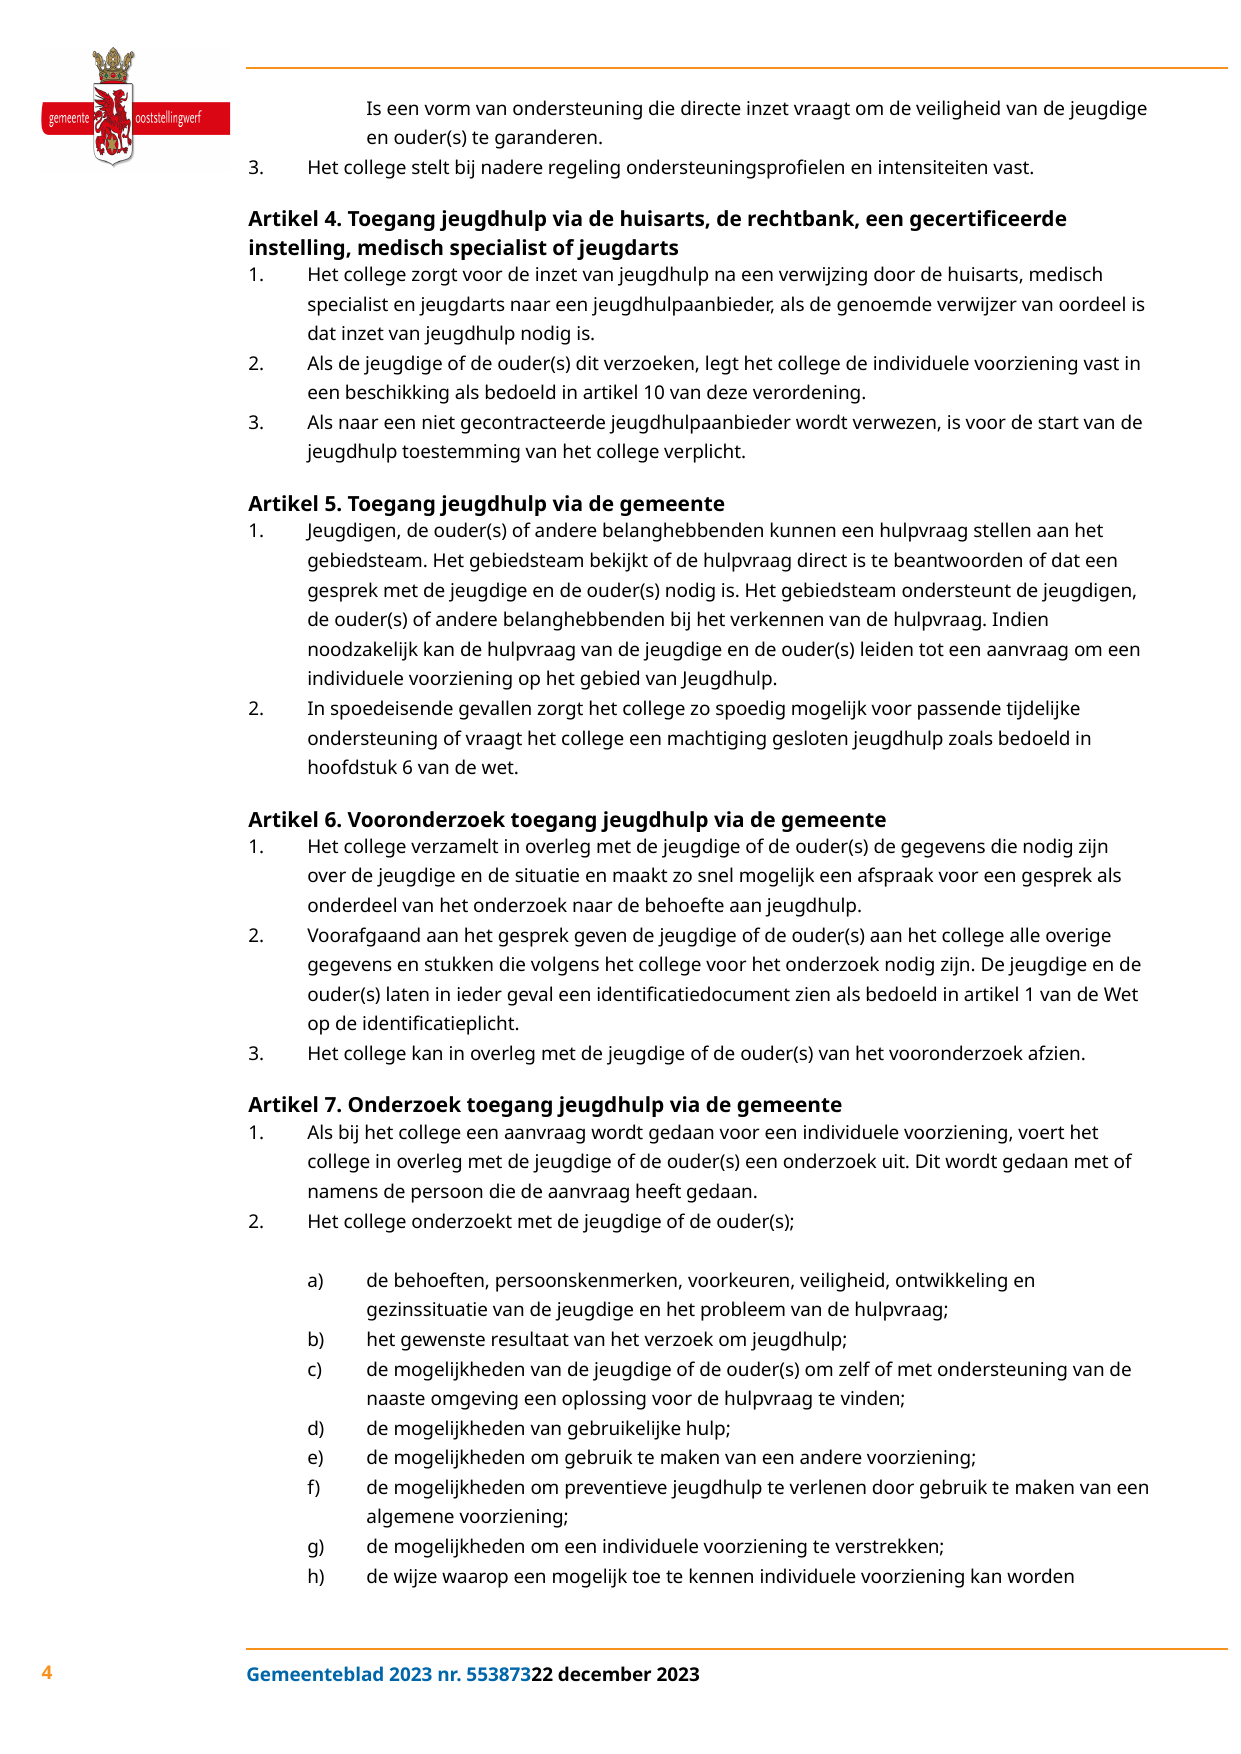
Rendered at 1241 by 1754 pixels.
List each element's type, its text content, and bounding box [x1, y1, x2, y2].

list de mogelijkheden om preventieve jeugdhulp te verlenen door gebruik te maken van een algemene voorziening; [307, 1474, 1152, 1529]
list de mogelijkheden om gebruik te maken van een andere voorziening; [307, 1444, 1152, 1470]
text Artikel 4. Toegang jeugdhulp via de huisarts, de rechtbank, een gecertificeerde instelling, medisch specialist of jeugdarts [248, 204, 1152, 261]
list Voorafgaand aan het gesprek geven de jeugdige of de ouder(s) aan het college alle overige gegevens en stukken die volgens het college voor het onderzoek nodig zijn. De jeugdige en de ouder(s) laten in ieder geval een identificatiedocument zien als bedoeld in artikel 1 van de Wet op de identificatieplicht. [248, 922, 1152, 1036]
list Als bij het college een aanvraag wordt gedaan voor een individuele voorziening, voert het college in overleg met de jeugdige of de ouder(s) een onderzoek uit. Dit wordt gedaan met of namens de persoon die de aanvraag heeft gedaan. [248, 1119, 1152, 1204]
picture [41, 47, 231, 172]
list de mogelijkheden van de jeugdige of de ouder(s) om zelf of met ondersteuning van de naaste omgeving een oplossing voor de hulpvraag te vinden; [307, 1356, 1152, 1411]
list de wijze waarop een mogelijk toe te kennen individuele voorziening kan worden [307, 1563, 1152, 1588]
list het gewenste resultaat van het verzoek om jeugdhulp; [307, 1326, 1152, 1352]
list In spoedeisende gevallen zorgt het college zo spoedig mogelijk voor passende tijdelijke ondersteuning of vraagt het college een machtiging gesloten jeugdhulp zoals bedoeld in hoofdstuk 6 van de wet. [248, 695, 1152, 780]
list Als de jeugdige of de ouder(s) dit verzoeken, legt het college de individuele voorziening vast in een beschikking als bedoeld in artikel 10 van deze verordening. [248, 350, 1152, 405]
list de behoeften, persoonskenmerken, voorkeuren, veiligheid, ontwikkeling en gezinssituatie van de jeugdige en het probleem van de hulpvraag; [307, 1267, 1152, 1322]
list de mogelijkheden om een individuele voorziening te verstrekken; [307, 1533, 1152, 1559]
text Artikel 7. Onderzoek toegang jeugdhulp via de gemeente [248, 1091, 1152, 1119]
list Het college zorgt voor de inzet van jeugdhulp na een verwijzing door de huisarts, medisch specialist en jeugdarts naar een jeugdhulpaanbieder, als de genoemde verwijzer van oordeel is dat inzet van jeugdhulp nodig is. [248, 261, 1152, 346]
text Artikel 6. Vooronderzoek toegang jeugdhulp via de gemeente [248, 805, 1152, 833]
list Het college stelt bij nadere regeling ondersteuningsprofielen en intensiteiten vast. [248, 154, 1152, 180]
list Het college verzamelt in overleg met de jeugdige of de ouder(s) de gegevens die nodig zijn over de jeugdige en de situatie en maakt zo snel mogelijk een afspraak voor een gesprek als onderdeel van het onderzoek naar de behoefte aan jeugdhulp. [248, 833, 1152, 918]
text Artikel 5. Toegang jeugdhulp via de gemeente [248, 489, 1152, 518]
list Als naar een niet gecontracteerde jeugdhulpaanbieder wordt verwezen, is voor de start van de jeugdhulp toestemming van het college verplicht. [248, 409, 1152, 464]
list Is een vorm van ondersteuning die directe inzet vraagt om de veiligheid van de jeugdige en ouder(s) te garanderen. [307, 95, 1152, 150]
list Het college kan in overleg met de jeugdige of de ouder(s) van het vooronderzoek afzien. [248, 1040, 1152, 1066]
list de mogelijkheden van gebruikelijke hulp; [307, 1415, 1152, 1441]
list Het college onderzoekt met de jeugdige of de ouder(s); [248, 1208, 1152, 1233]
list Jeugdigen, de ouder(s) of andere belanghebbenden kunnen een hulpvraag stellen aan het gebiedsteam. Het gebiedsteam bekijkt of de hulpvraag direct is te beantwoorden of dat een gesprek met de jeugdige en de ouder(s) nodig is. Het gebiedsteam ondersteunt de jeugdigen, de ouder(s) of andere belanghebbenden bij het verkennen van de hulpvraag. Indien noodzakelijk kan de hulpvraag van de jeugdige en de ouder(s) leiden tot een aanvraag om een individuele voorziening op het gebied van Jeugdhulp. [248, 518, 1152, 691]
